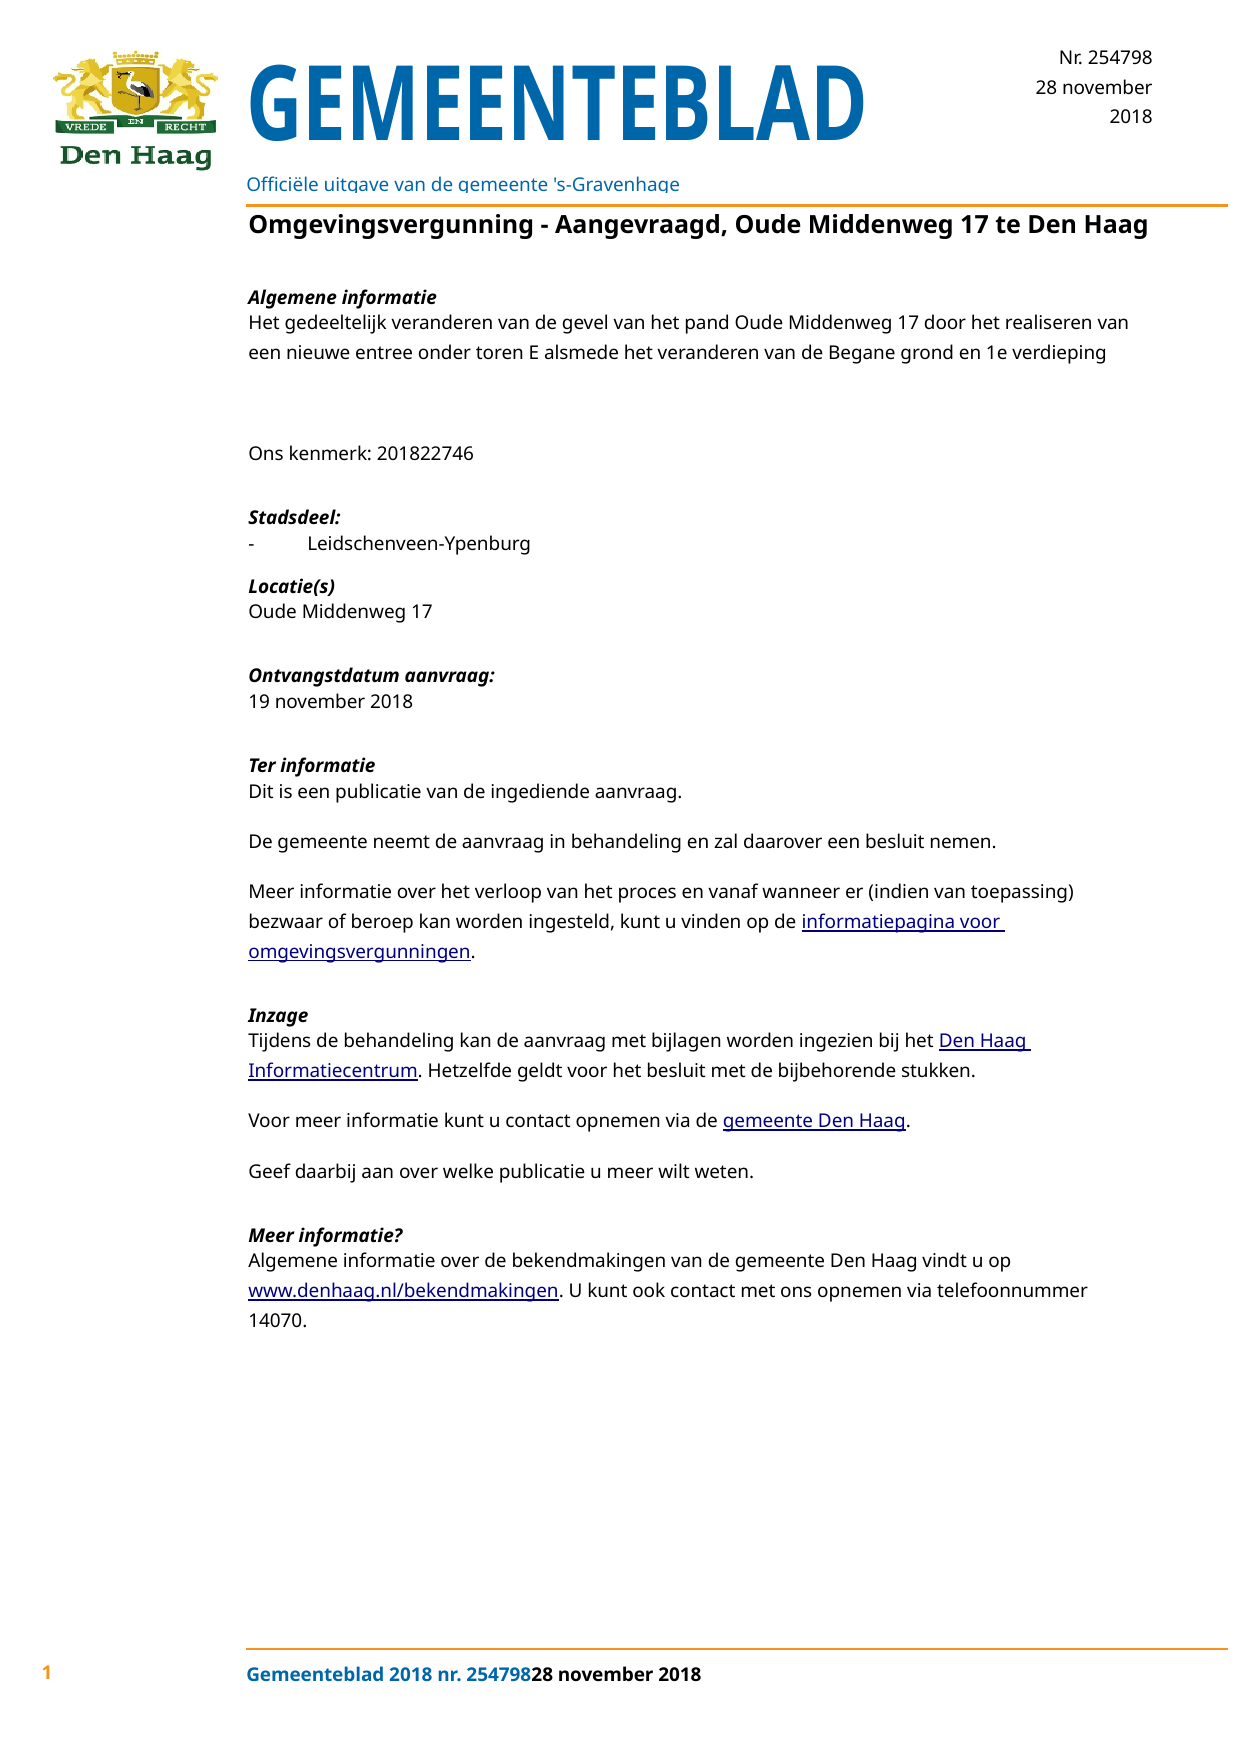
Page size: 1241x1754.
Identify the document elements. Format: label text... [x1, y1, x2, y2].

list Leidschenveen-Ypenburg [248, 530, 1152, 555]
text Omgevingsvergunning - Aangevraagd, Oude Middenweg 17 te Den Haag [248, 207, 1152, 241]
text Meer informatie over het verloop van het proces en vanaf wanneer er (indien van toepassing) bezwaar of beroep kan worden ingesteld, kunt u vinden op de informatiepagina voor omgevingsvergunningen. [248, 879, 1152, 964]
picture [41, 47, 231, 172]
text Stadsdeel: [248, 504, 1152, 530]
text Meer informatie? [248, 1222, 1152, 1248]
text Ons kenmerk: 201822746 [248, 440, 1152, 466]
text Locatie(s) [248, 573, 1152, 598]
text 19 november 2018 [248, 688, 1152, 714]
text Voor meer informatie kunt u contact opnemen via de gemeente Den Haag. [248, 1108, 1152, 1133]
text Algemene informatie [248, 284, 1152, 309]
text Het gedeeltelijk veranderen van de gevel van het pand Oude Middenweg 17 door het realiseren van een nieuwe entree onder toren E alsmede het veranderen van de Begane grond en 1e verdieping [248, 309, 1152, 365]
text Inzage [248, 1002, 1152, 1028]
text Tijdens de behandeling kan de aanvraag met bijlagen worden ingezien bij het Den Haag Informatiecentrum. Hetzelfde geldt voor het besluit met de bijbehorende stukken. [248, 1028, 1152, 1083]
text Dit is een publicatie van de ingediende aanvraag. [248, 778, 1152, 804]
text Geef daarbij aan over welke publicatie u meer wilt weten. [248, 1158, 1152, 1184]
text Ter informatie [248, 752, 1152, 778]
text Ontvangstdatum aanvraag: [248, 662, 1152, 688]
text De gemeente neemt de aanvraag in behandeling en zal daarover een besluit nemen. [248, 828, 1152, 854]
text Algemene informatie over de bekendmakingen van de gemeente Den Haag vindt u op www.denhaag.nl/bekendmakingen. U kunt ook contact met ons opnemen via telefoonnummer 14070. [248, 1248, 1152, 1333]
text Oude Middenweg 17 [248, 598, 1152, 624]
